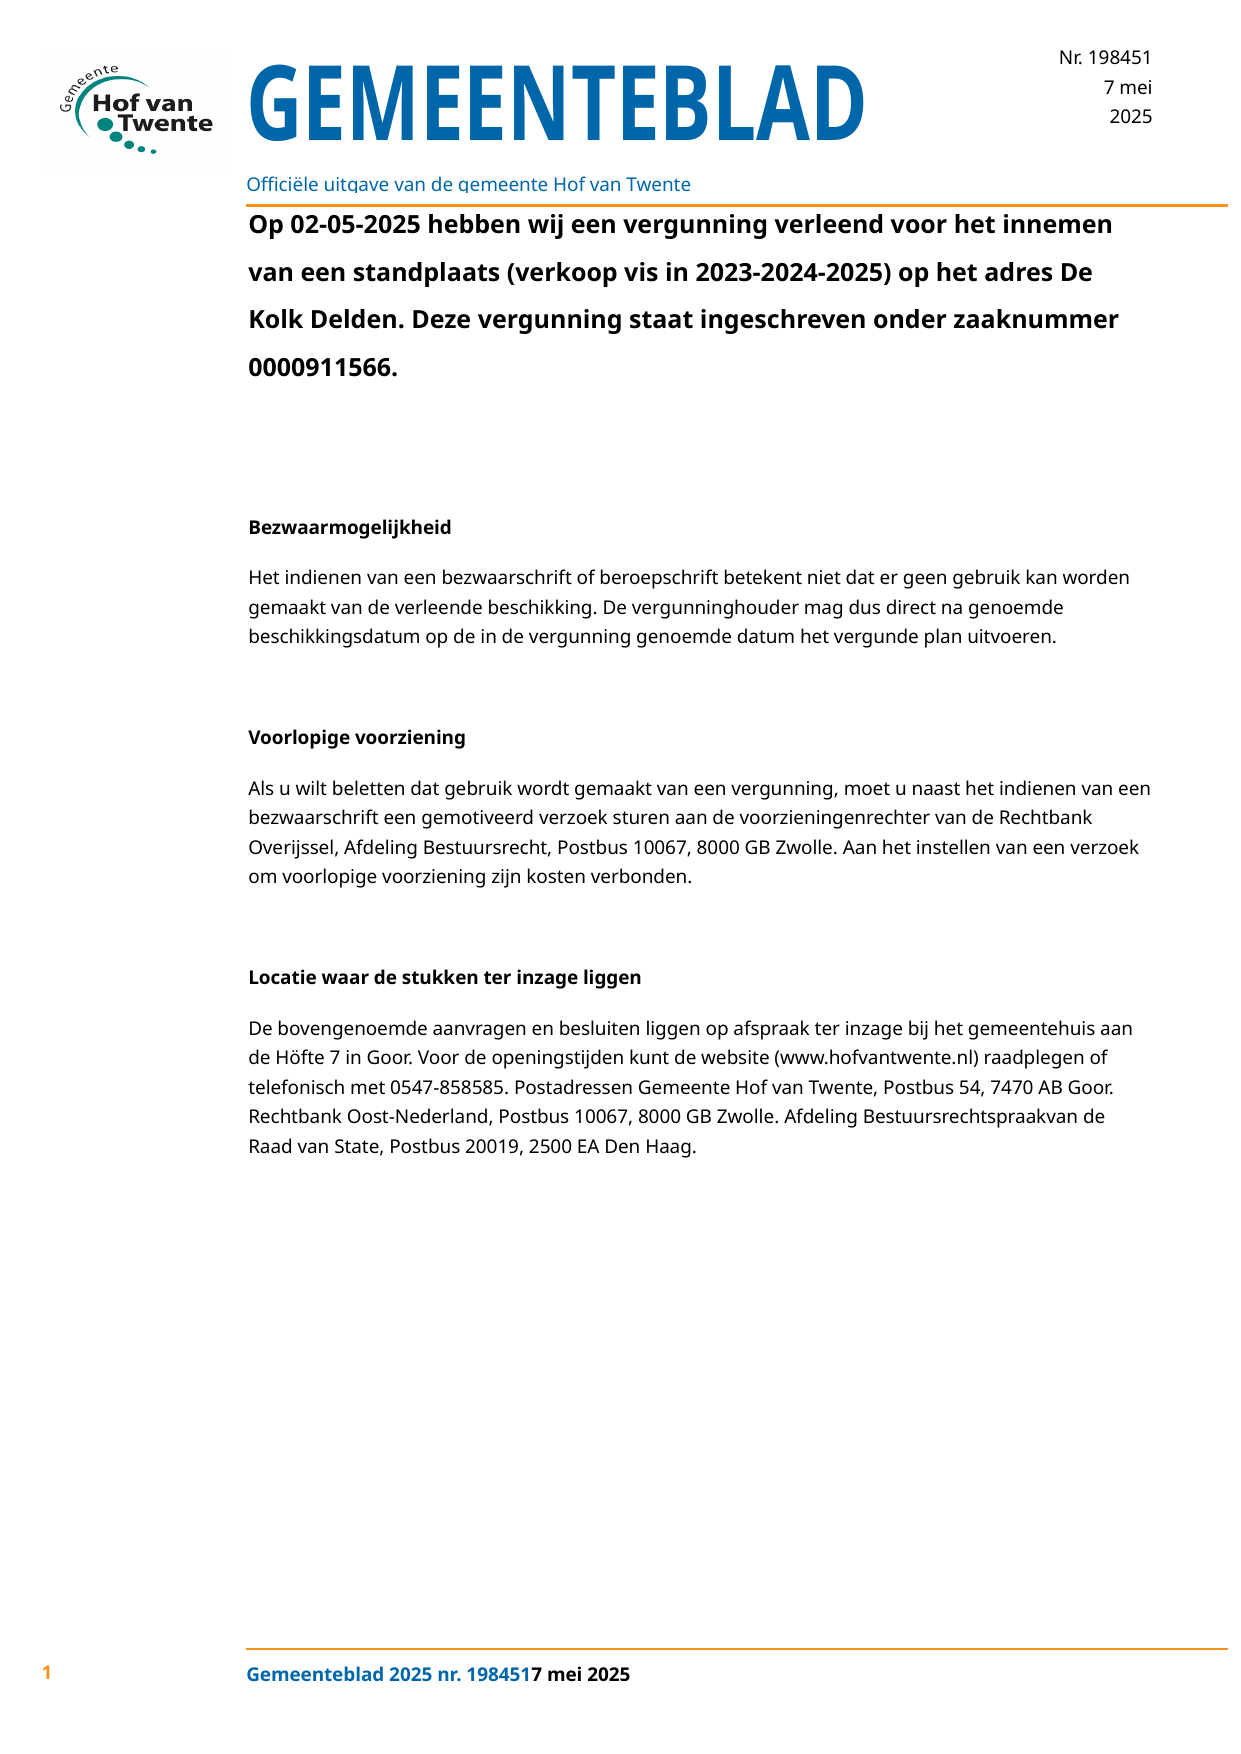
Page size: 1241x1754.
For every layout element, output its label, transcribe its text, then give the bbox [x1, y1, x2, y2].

text Voorlopige voorziening [248, 724, 1152, 750]
text Als u wilt beletten dat gebruik wordt gemaakt van een vergunning, moet u naast het indienen van een bezwaarschrift een gemotiveerd verzoek sturen aan de voorzieningenrechter van de Rechtbank Overijssel, Afdeling Bestuursrecht, Postbus 10067, 8000 GB Zwolle. Aan het instellen van een verzoek om voorlopige voorziening zijn kosten verbonden. [248, 775, 1152, 889]
text De bovengenoemde aanvragen en besluiten liggen op afspraak ter inzage bij het gemeentehuis aan de Höfte 7 in Goor. Voor de openingstijden kunt de website (www.hofvantwente.nl) raadplegen of telefonisch met 0547-858585. Postadressen Gemeente Hof van Twente, Postbus 54, 7470 AB Goor. Rechtbank Oost-Nederland, Postbus 10067, 8000 GB Zwolle. Afdeling Bestuursrechtspraakvan de Raad van State, Postbus 20019, 2500 EA Den Haag. [248, 1015, 1152, 1159]
text Locatie waar de stukken ter inzage liggen [248, 964, 1152, 990]
text Op 02-05-2025 hebben wij een vergunning verleend voor het innemen van een standplaats (verkoop vis in 2023-2024-2025) op het adres De Kolk Delden. Deze vergunning staat ingeschreven onder zaaknummer 0000911566. [248, 207, 1152, 384]
picture [41, 47, 231, 172]
text Bezwaarmogelijkheid [248, 514, 1152, 540]
text Het indienen van een bezwaarschrift of beroepschrift betekent niet dat er geen gebruik kan worden gemaakt van de verleende beschikking. De vergunninghouder mag dus direct na genoemde beschikkingsdatum op de in de vergunning genoemde datum het vergunde plan uitvoeren. [248, 564, 1152, 649]
